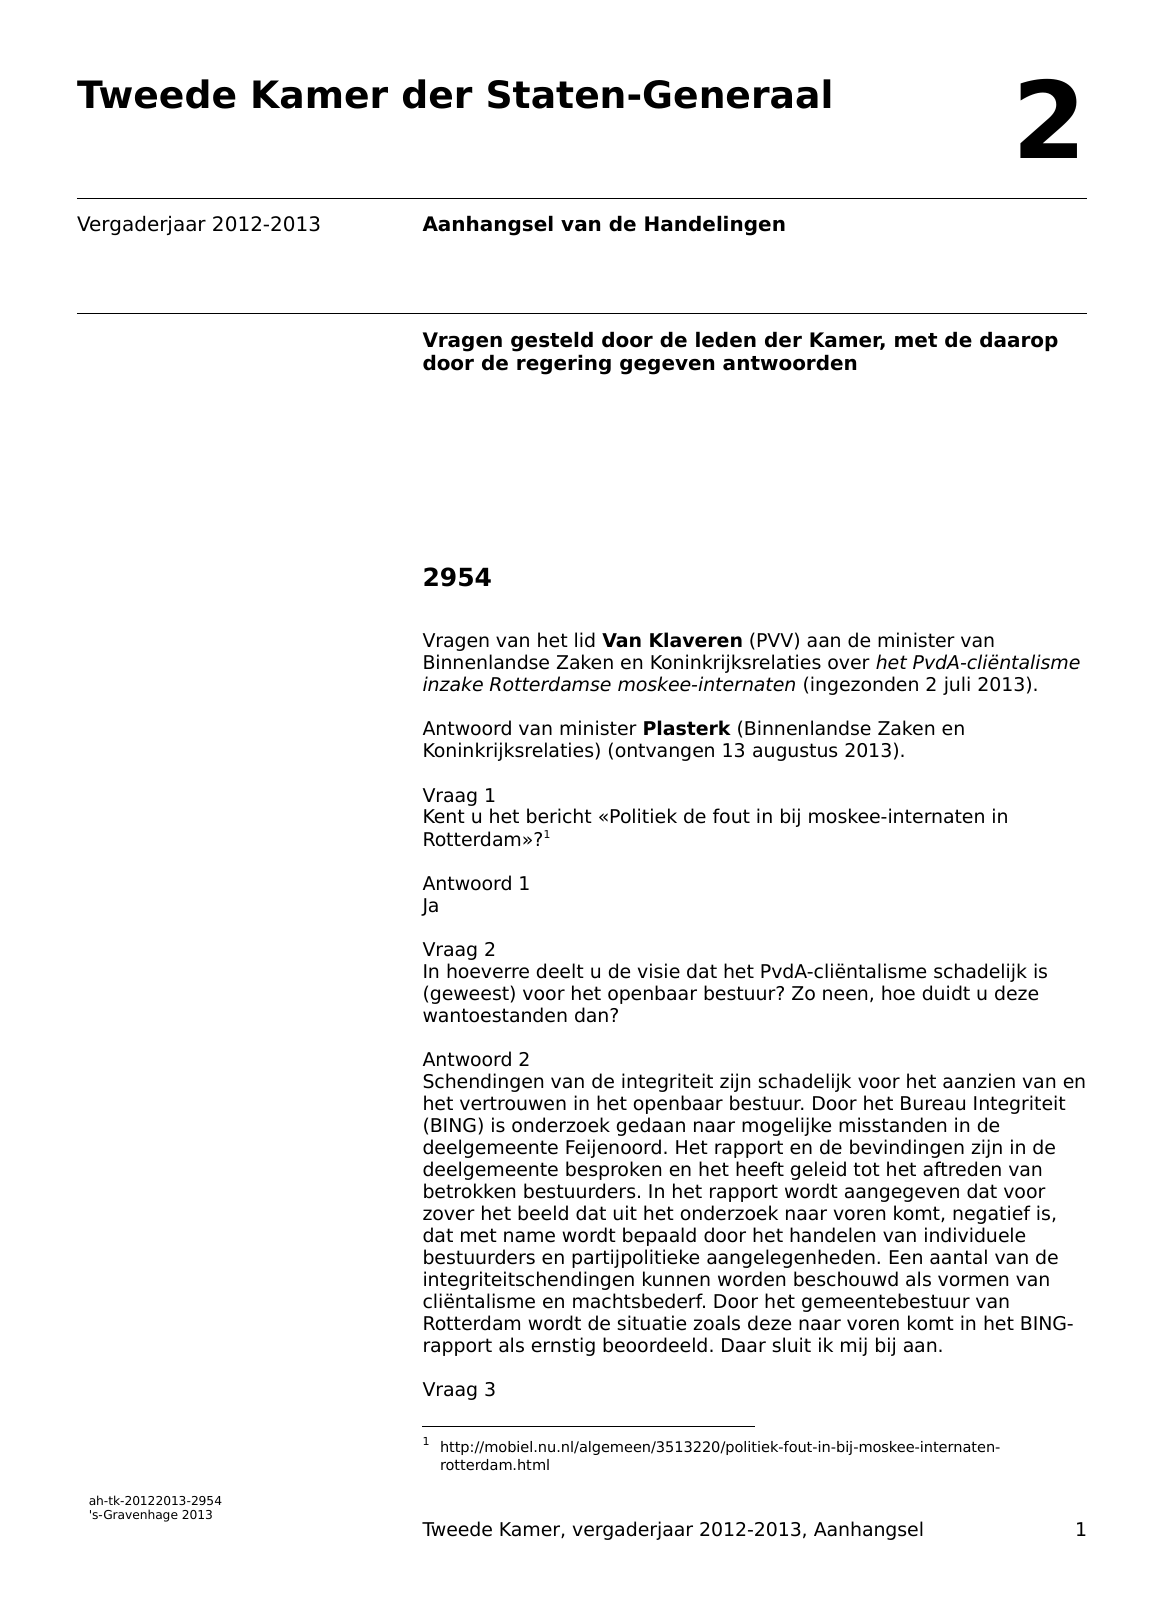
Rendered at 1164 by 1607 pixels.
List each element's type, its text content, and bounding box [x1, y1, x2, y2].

text Antwoord 1 [422, 873, 1087, 894]
text Schendingen van de integriteit zijn schadelijk voor het aanzien van en het vertrouwen in het openbaar bestuur. Door het Bureau Integriteit (BING) is onderzoek gedaan naar mogelijke misstanden in de deelgemeente Feijenoord. Het rapport en de bevindingen zijn in de deelgemeente besproken en het heeft geleid tot het aftreden van betrokken bestuurders. In het rapport wordt aangegeven dat voor zover het beeld dat uit het onderzoek naar voren komt, negatief is, dat met name wordt bepaald door het handelen van individuele bestuurders en partijpolitieke aangelegenheden. Een aantal van de integriteitschendingen kunnen worden beschouwd als vormen van cliëntalisme en machtsbederf. Door het gemeentebestuur van Rotterdam wordt de situatie zoals deze naar voren komt in het BING-rapport als ernstig beoordeeld. Daar sluit ik mij bij aan. [422, 1071, 1087, 1357]
text Antwoord van minister Plasterk (Binnenlandse Zaken en Koninkrijksrelaties) (ontvangen 13 augustus 2013). [422, 718, 1087, 762]
text Vragen van het lid Van Klaveren (PVV) aan de minister van Binnenlandse Zaken en Koninkrijksrelaties over het PvdA-cliëntalisme inzake Rotterdamse moskee-internaten (ingezonden 2 juli 2013). [422, 630, 1087, 696]
text Vraag 3 [422, 1379, 1087, 1401]
text In hoeverre deelt u de visie dat het PvdA-cliëntalisme schadelijk is (geweest) voor het openbaar bestuur? Zo neen, hoe duidt u deze wantoestanden dan? [422, 961, 1087, 1027]
text 2954 [422, 563, 1087, 592]
table_header 2 [886, 59, 1087, 198]
text 's-Gravenhage 2013 [88, 1508, 323, 1522]
text ah-tk-20122013-2954 [88, 1494, 323, 1508]
text Vraag 1 [422, 784, 1087, 806]
table_cell Aanhangsel van de Handelingen [422, 199, 1087, 313]
text Antwoord 2 [422, 1049, 1087, 1071]
table_cell [77, 314, 422, 375]
table_header Tweede Kamer der Staten-Generaal [77, 59, 886, 198]
text Vraag 2 [422, 939, 1087, 961]
text Kent u het bericht «Politiek de fout in bij moskee-internaten in Rotterdam»? [422, 806, 1087, 850]
text http://mobiel.nu.nl/algemeen/3513220/politiek-fout-in-bij-moskee-internaten-rotterdam.html [422, 1435, 1087, 1474]
table_cell Vergaderjaar 2012-2013 [77, 199, 422, 313]
text Ja [422, 894, 1087, 917]
table_cell Vragen gesteld door de leden der Kamer, met de daarop door de regering gegeven antwoorden [422, 314, 1087, 375]
